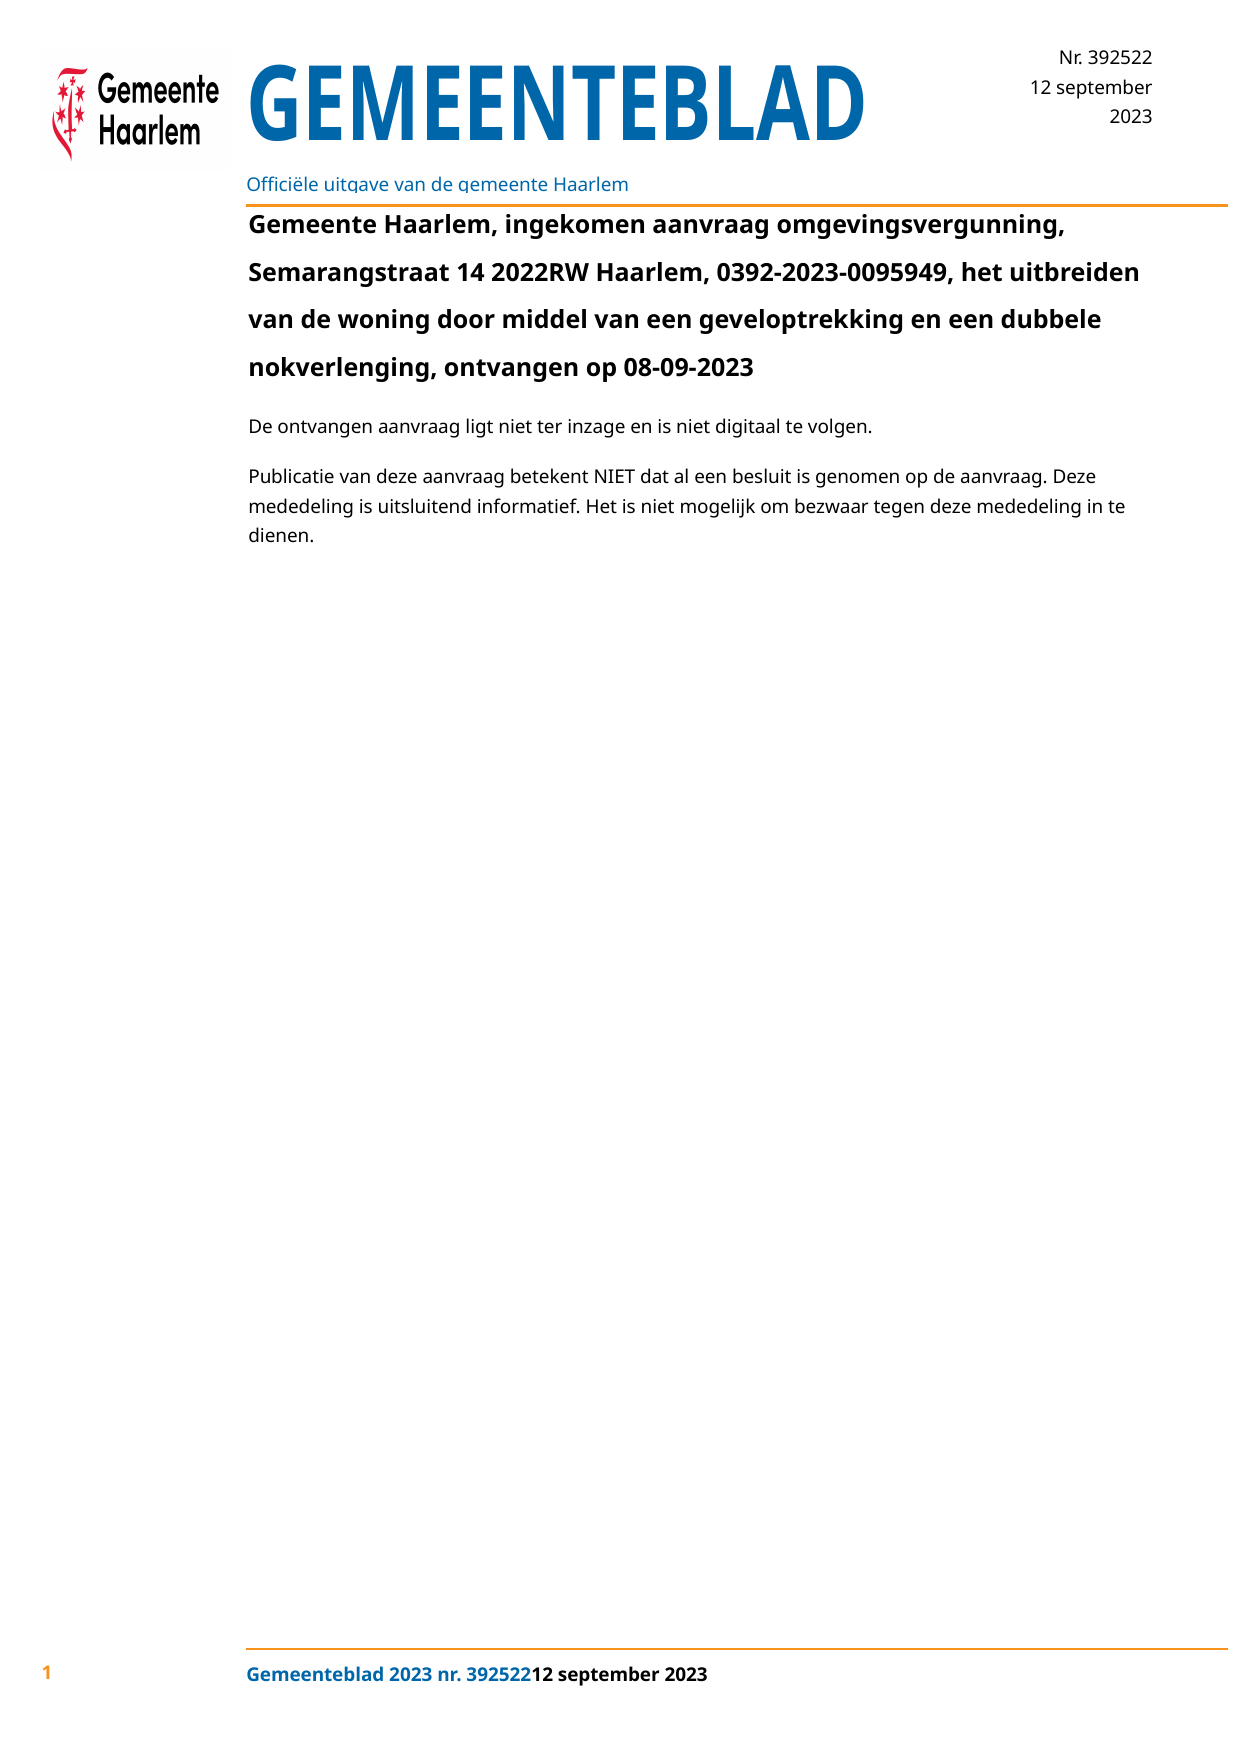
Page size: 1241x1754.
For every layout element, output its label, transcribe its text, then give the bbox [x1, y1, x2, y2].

text Publicatie van deze aanvraag betekent NIET dat al een besluit is genomen op de aanvraag. Deze mededeling is uitsluitend informatief. Het is niet mogelijk om bezwaar tegen deze mededeling in te dienen. [248, 463, 1152, 548]
text Gemeente Haarlem, ingekomen aanvraag omgevingsvergunning, Semarangstraat 14 2022RW Haarlem, 0392-2023-0095949, het uitbreiden van de woning door middel van een geveloptrekking en een dubbele nokverlenging, ontvangen op 08-09-2023 [248, 207, 1152, 384]
picture [41, 47, 231, 172]
text De ontvangen aanvraag ligt niet ter inzage en is niet digitaal te volgen. [248, 413, 1152, 439]
